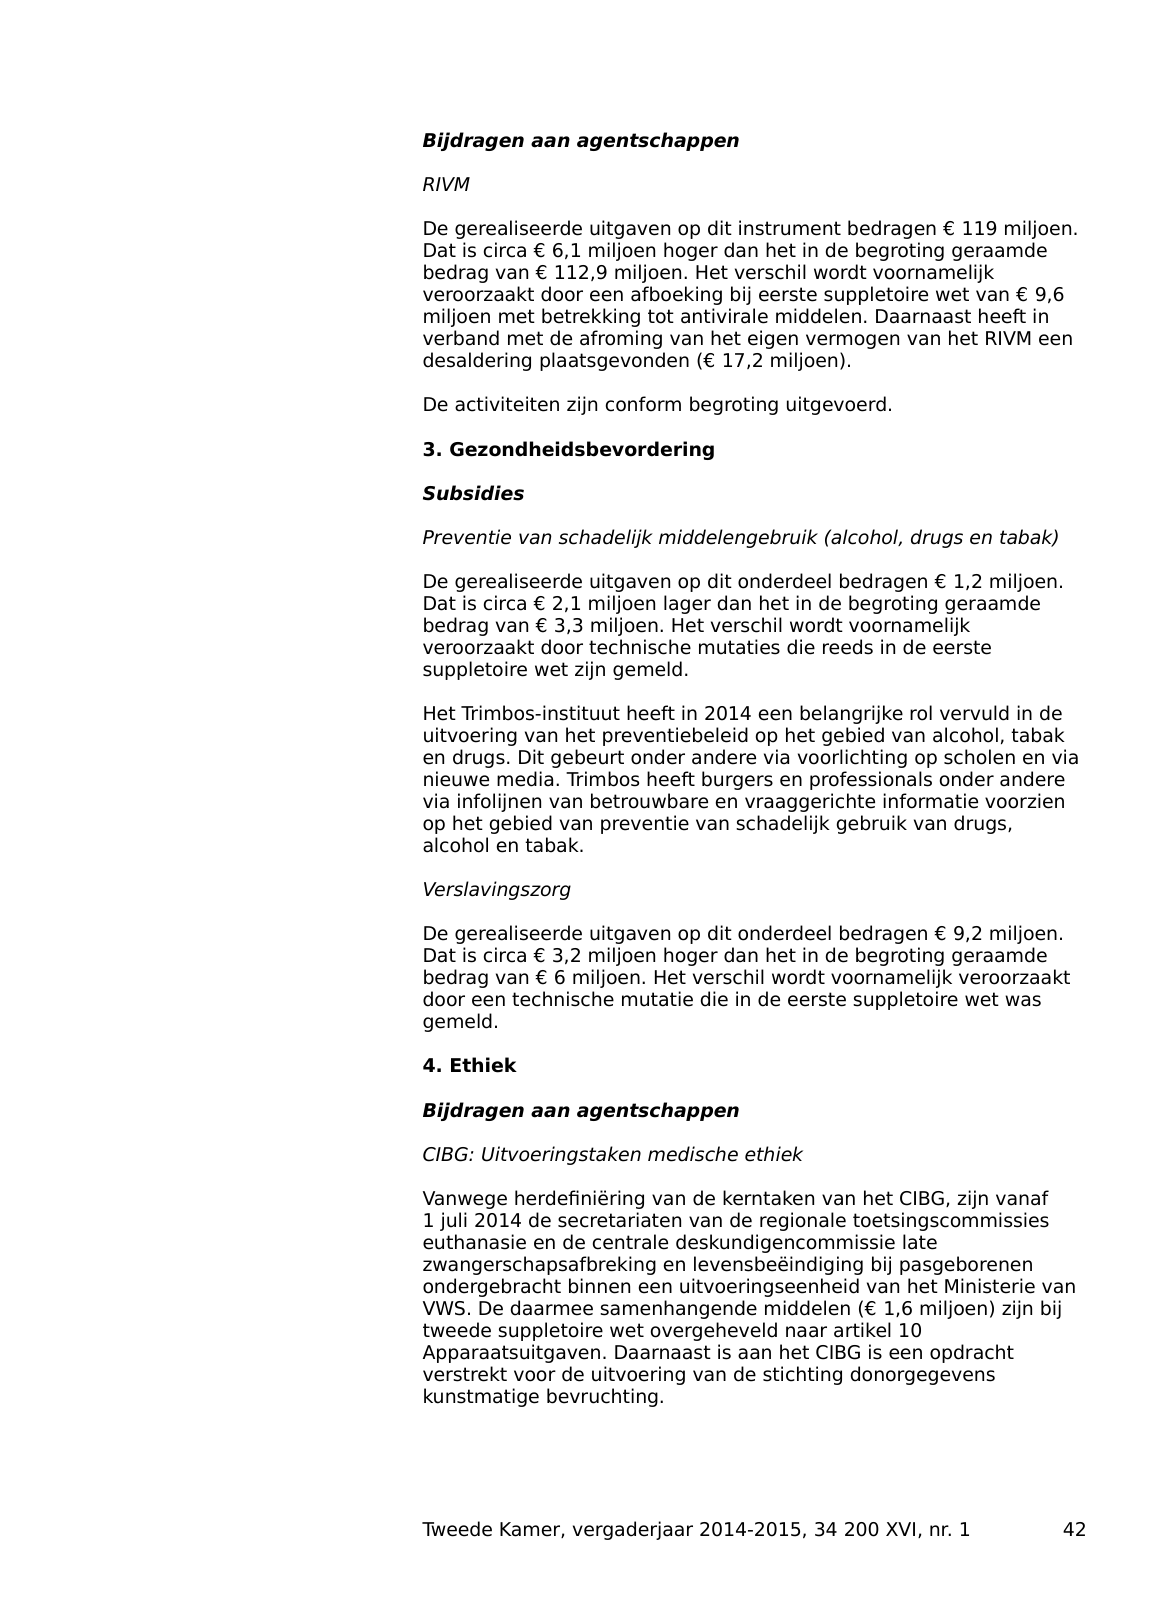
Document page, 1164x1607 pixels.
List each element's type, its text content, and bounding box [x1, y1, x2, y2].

subtitle Subsidies [422, 483, 1087, 504]
text De gerealiseerde uitgaven op dit instrument bedragen € 119 miljoen. Dat is circa € 6,1 miljoen hoger dan het in de begroting geraamde bedrag van € 112,9 miljoen. Het verschil wordt voornamelijk veroorzaakt door een afboeking bij eerste suppletoire wet van € 9,6 miljoen met betrekking tot antivirale middelen. Daarnaast heeft in verband met de afroming van het eigen vermogen van het RIVM een desaldering plaatsgevonden (€ 17,2 miljoen). [422, 218, 1087, 372]
subtitle Verslavingszorg [422, 879, 1087, 901]
text Het Trimbos-instituut heeft in 2014 een belangrijke rol vervuld in de uitvoering van het preventiebeleid op het gebied van alcohol, tabak en drugs. Dit gebeurt onder andere via voorlichting op scholen en via nieuwe media. Trimbos heeft burgers en professionals onder andere via infolijnen van betrouwbare en vraaggerichte informatie voorzien op het gebied van preventie van schadelijk gebruik van drugs, alcohol en tabak. [422, 703, 1087, 857]
subtitle RIVM [422, 174, 1087, 196]
subtitle Bijdragen aan agentschappen [422, 130, 1087, 152]
text Vanwege herdefiniëring van de kerntaken van het CIBG, zijn vanaf 1 juli 2014 de secretariaten van de regionale toetsingscommissies euthanasie en de centrale deskundigencommissie late zwangerschapsafbreking en levensbeëindiging bij pasgeborenen ondergebracht binnen een uitvoeringseenheid van het Ministerie van VWS. De daarmee samenhangende middelen (€ 1,6 miljoen) zijn bij tweede suppletoire wet overgeheveld naar artikel 10 Apparaatsuitgaven. Daarnaast is aan het CIBG is een opdracht verstrekt voor de uitvoering van de stichting donorgegevens kunstmatige bevruchting. [422, 1188, 1087, 1408]
subtitle 4. Ethiek [422, 1055, 1087, 1077]
text De activiteiten zijn conform begroting uitgevoerd. [422, 394, 1087, 416]
subtitle 3. Gezondheidsbevordering [422, 438, 1087, 460]
subtitle CIBG: Uitvoeringstaken medische ethiek [422, 1144, 1087, 1166]
text De gerealiseerde uitgaven op dit onderdeel bedragen € 1,2 miljoen. Dat is circa € 2,1 miljoen lager dan het in de begroting geraamde bedrag van € 3,3 miljoen. Het verschil wordt voornamelijk veroorzaakt door technische mutaties die reeds in de eerste suppletoire wet zijn gemeld. [422, 571, 1087, 681]
subtitle Bijdragen aan agentschappen [422, 1099, 1087, 1121]
text De gerealiseerde uitgaven op dit onderdeel bedragen € 9,2 miljoen. Dat is circa € 3,2 miljoen hoger dan het in de begroting geraamde bedrag van € 6 miljoen. Het verschil wordt voornamelijk veroorzaakt door een technische mutatie die in de eerste suppletoire wet was gemeld. [422, 923, 1087, 1033]
subtitle Preventie van schadelijk middelengebruik (alcohol, drugs en tabak) [422, 527, 1087, 549]
